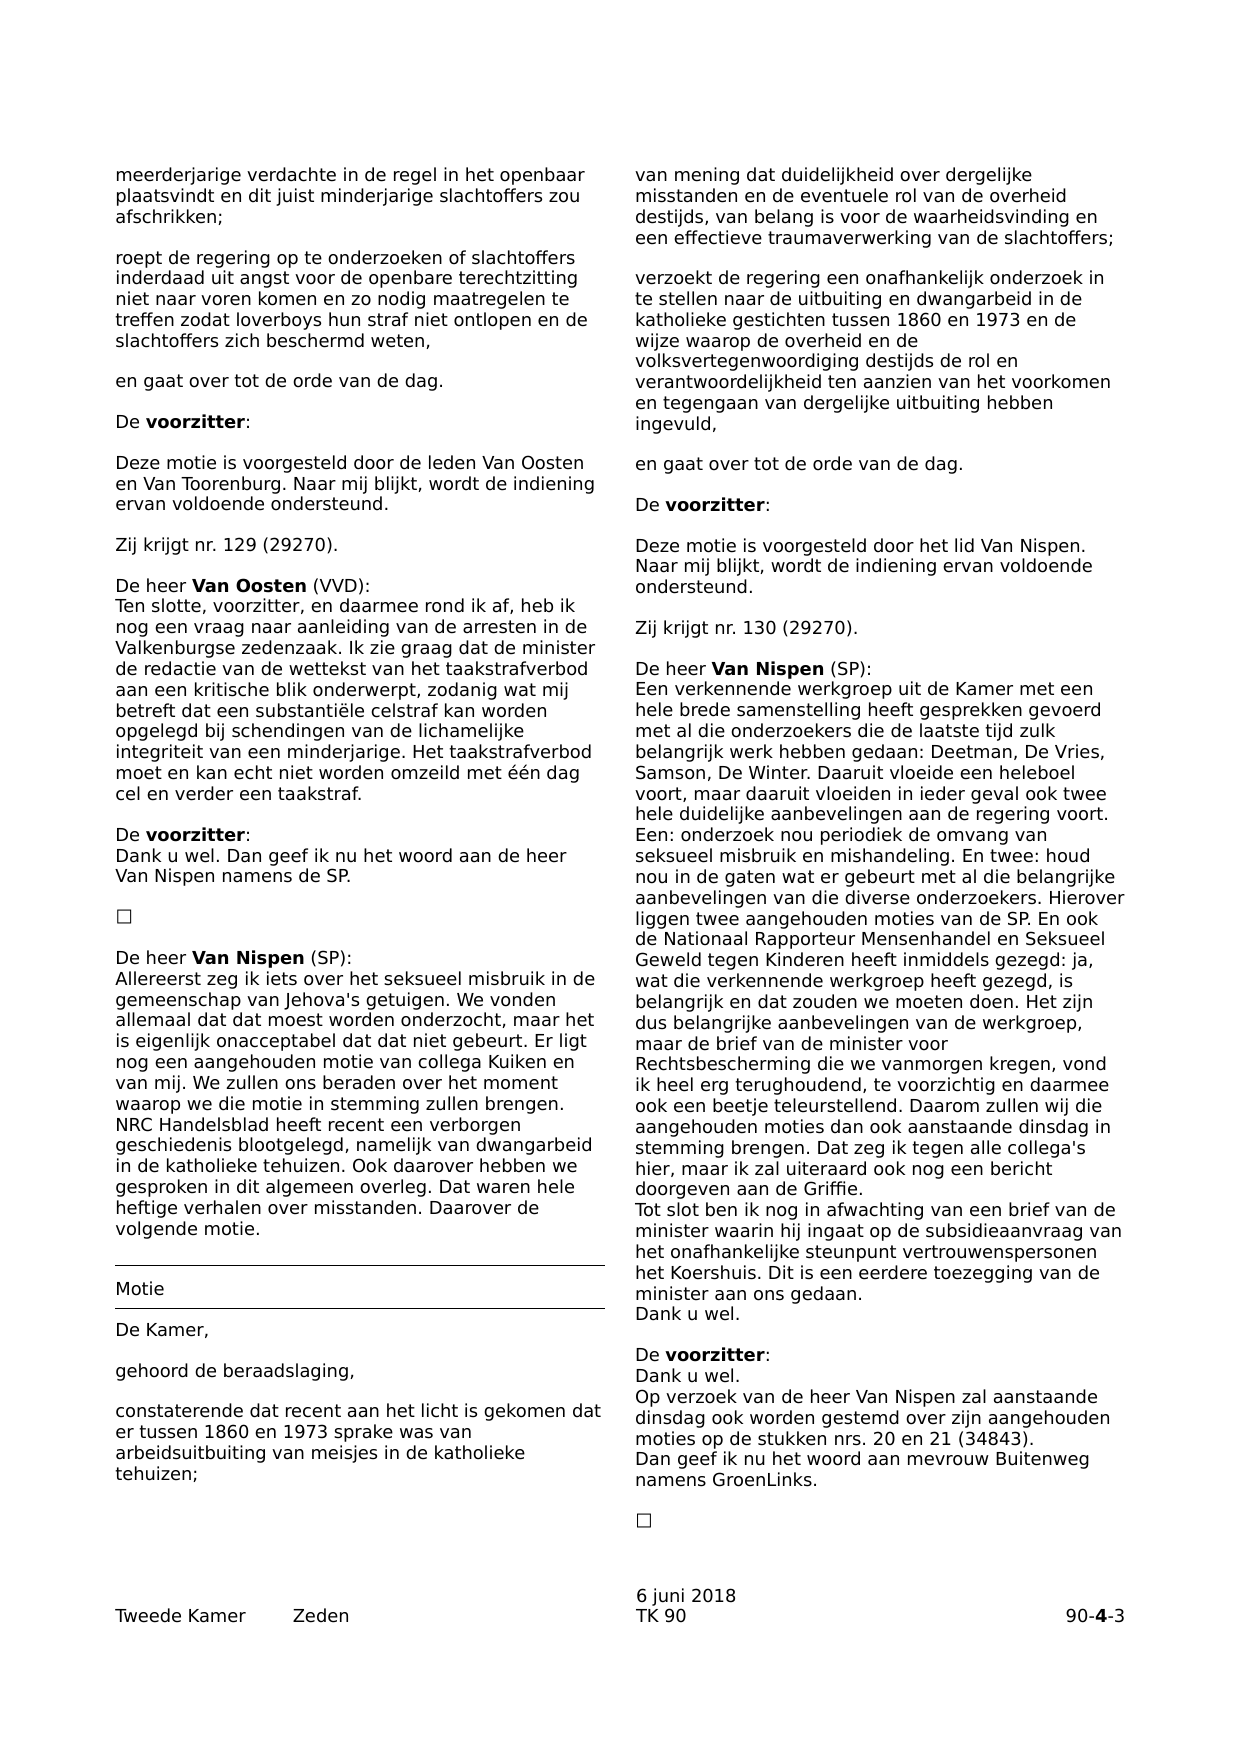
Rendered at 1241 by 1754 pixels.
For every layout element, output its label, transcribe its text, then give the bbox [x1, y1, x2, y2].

text Op verzoek van de heer Van Nispen zal aanstaande dinsdag ook worden gestemd over zijn aangehouden moties op de stukken nrs. 20 en 21 (34843). [635, 1387, 1125, 1449]
text Tot slot ben ik nog in afwachting van een brief van de minister waarin hij ingaat op de subsidieaanvraag van het onafhankelijke steunpunt vertrouwenspersonen het Koershuis. Dit is een eerdere toezegging van de minister aan ons gedaan. [635, 1200, 1125, 1304]
text De voorzitter: [635, 495, 1125, 516]
text Motie [115, 1279, 605, 1300]
text roept de regering op te onderzoeken of slachtoffers inderdaad uit angst voor de openbare terechtzitting niet naar voren komen en zo nodig maatregelen te treffen zodat loverboys hun straf niet ontlopen en de slachtoffers zich beschermd weten, [115, 247, 605, 351]
text De heer Van Nispen (SP): [635, 658, 1125, 679]
text Zij krijgt nr. 129 (29270). [115, 535, 605, 556]
text Een verkennende werkgroep uit de Kamer met een hele brede samenstelling heeft gesprekken gevoerd met al die onderzoekers die de laatste tijd zulk belangrijk werk hebben gedaan: Deetman, De Vries, Samson, De Winter. Daaruit vloeide een heleboel voort, maar daaruit vloeiden in ieder geval ook twee hele duidelijke aanbevelingen aan de regering voort. Een: onderzoek nou periodiek de omvang van seksueel misbruik en mishandeling. En twee: houd nou in de gaten wat er gebeurt met al die belangrijke aanbevelingen van die diverse onderzoekers. Hierover liggen twee aangehouden moties van de SP. En ook de Nationaal Rapporteur Mensenhandel en Seksueel Geweld tegen Kinderen heeft inmiddels gezegd: ja, wat die verkennende werkgroep heeft gezegd, is belangrijk en dat zouden we moeten doen. Het zijn dus belangrijke aanbevelingen van de werkgroep, maar de brief van de minister voor Rechtsbescherming die we vanmorgen kregen, vond ik heel erg terughoudend, te voorzichtig en daarmee ook een beetje teleurstellend. Daarom zullen wij die aangehouden moties dan ook aanstaande dinsdag in stemming brengen. Dat zeg ik tegen alle collega's hier, maar ik zal uiteraard ook nog een bericht doorgeven aan de Griffie. [635, 679, 1125, 1200]
text Allereerst zeg ik iets over het seksueel misbruik in de gemeenschap van Jehova's getuigen. We vonden allemaal dat dat moest worden onderzocht, maar het is eigenlijk onacceptabel dat dat niet gebeurt. Er ligt nog een aangehouden motie van collega Kuiken en van mij. We zullen ons beraden over het moment waarop we die motie in stemming zullen brengen. [115, 968, 605, 1114]
text meerderjarige verdachte in de regel in het openbaar plaatsvindt en dit juist minderjarige slachtoffers zou afschrikken; [115, 165, 605, 227]
text De Kamer, [115, 1320, 605, 1341]
text Dank u wel. Dan geef ik nu het woord aan de heer Van Nispen namens de SP. [115, 845, 605, 887]
text van mening dat duidelijkheid over dergelijke misstanden en de eventuele rol van de overheid destijds, van belang is voor de waarheidsvinding en een effectieve traumaverwerking van de slachtoffers; [635, 165, 1125, 248]
text De voorzitter: [115, 824, 605, 845]
text en gaat over tot de orde van de dag. [115, 371, 605, 392]
text Dank u wel. [635, 1304, 1125, 1325]
text constaterende dat recent aan het licht is gekomen dat er tussen 1860 en 1973 sprake was van arbeidsuitbuiting van meisjes in de katholieke tehuizen; [115, 1401, 605, 1484]
text en gaat over tot de orde van de dag. [635, 454, 1125, 475]
text De voorzitter: [635, 1345, 1125, 1366]
text Ten slotte, voorzitter, en daarmee rond ik af, heb ik nog een vraag naar aanleiding van de arresten in de Valkenburgse zedenzaak. Ik zie graag dat de minister de redactie van de wettekst van het taakstrafverbod aan een kritische blik onderwerpt, zodanig wat mij betreft dat een substantiële celstraf kan worden opgelegd bij schendingen van de lichamelijke integriteit van een minderjarige. Het taakstrafverbod moet en kan echt niet worden omzeild met één dag cel en verder een taakstraf. [115, 596, 605, 804]
text Deze motie is voorgesteld door het lid Van Nispen. Naar mij blijkt, wordt de indiening ervan voldoende ondersteund. [635, 536, 1125, 598]
text Dank u wel. [635, 1366, 1125, 1387]
text De voorzitter: [115, 412, 605, 433]
text Deze motie is voorgesteld door de leden Van Oosten en Van Toorenburg. Naar mij blijkt, wordt de indiening ervan voldoende ondersteund. [115, 453, 605, 515]
text ⬜ [635, 1511, 1125, 1531]
text Dan geef ik nu het woord aan mevrouw Buitenweg namens GroenLinks. [635, 1449, 1125, 1491]
text gehoord de beraadslaging, [115, 1361, 605, 1381]
text NRC Handelsblad heeft recent een verborgen geschiedenis blootgelegd, namelijk van dwangarbeid in de katholieke tehuizen. Ook daarover hebben we gesproken in dit algemeen overleg. Dat waren hele heftige verhalen over misstanden. Daarover de volgende motie. [115, 1114, 605, 1239]
text De heer Van Oosten (VVD): [115, 576, 605, 596]
text Zij krijgt nr. 130 (29270). [635, 618, 1125, 638]
text verzoekt de regering een onafhankelijk onderzoek in te stellen naar de uitbuiting en dwangarbeid in de katholieke gestichten tussen 1860 en 1973 en de wijze waarop de overheid en de volksvertegenwoordiging destijds de rol en verantwoordelijkheid ten aanzien van het voorkomen en tegengaan van dergelijke uitbuiting hebben ingevuld, [635, 268, 1125, 434]
text ⬜ [115, 907, 605, 928]
text De heer Van Nispen (SP): [115, 948, 605, 968]
